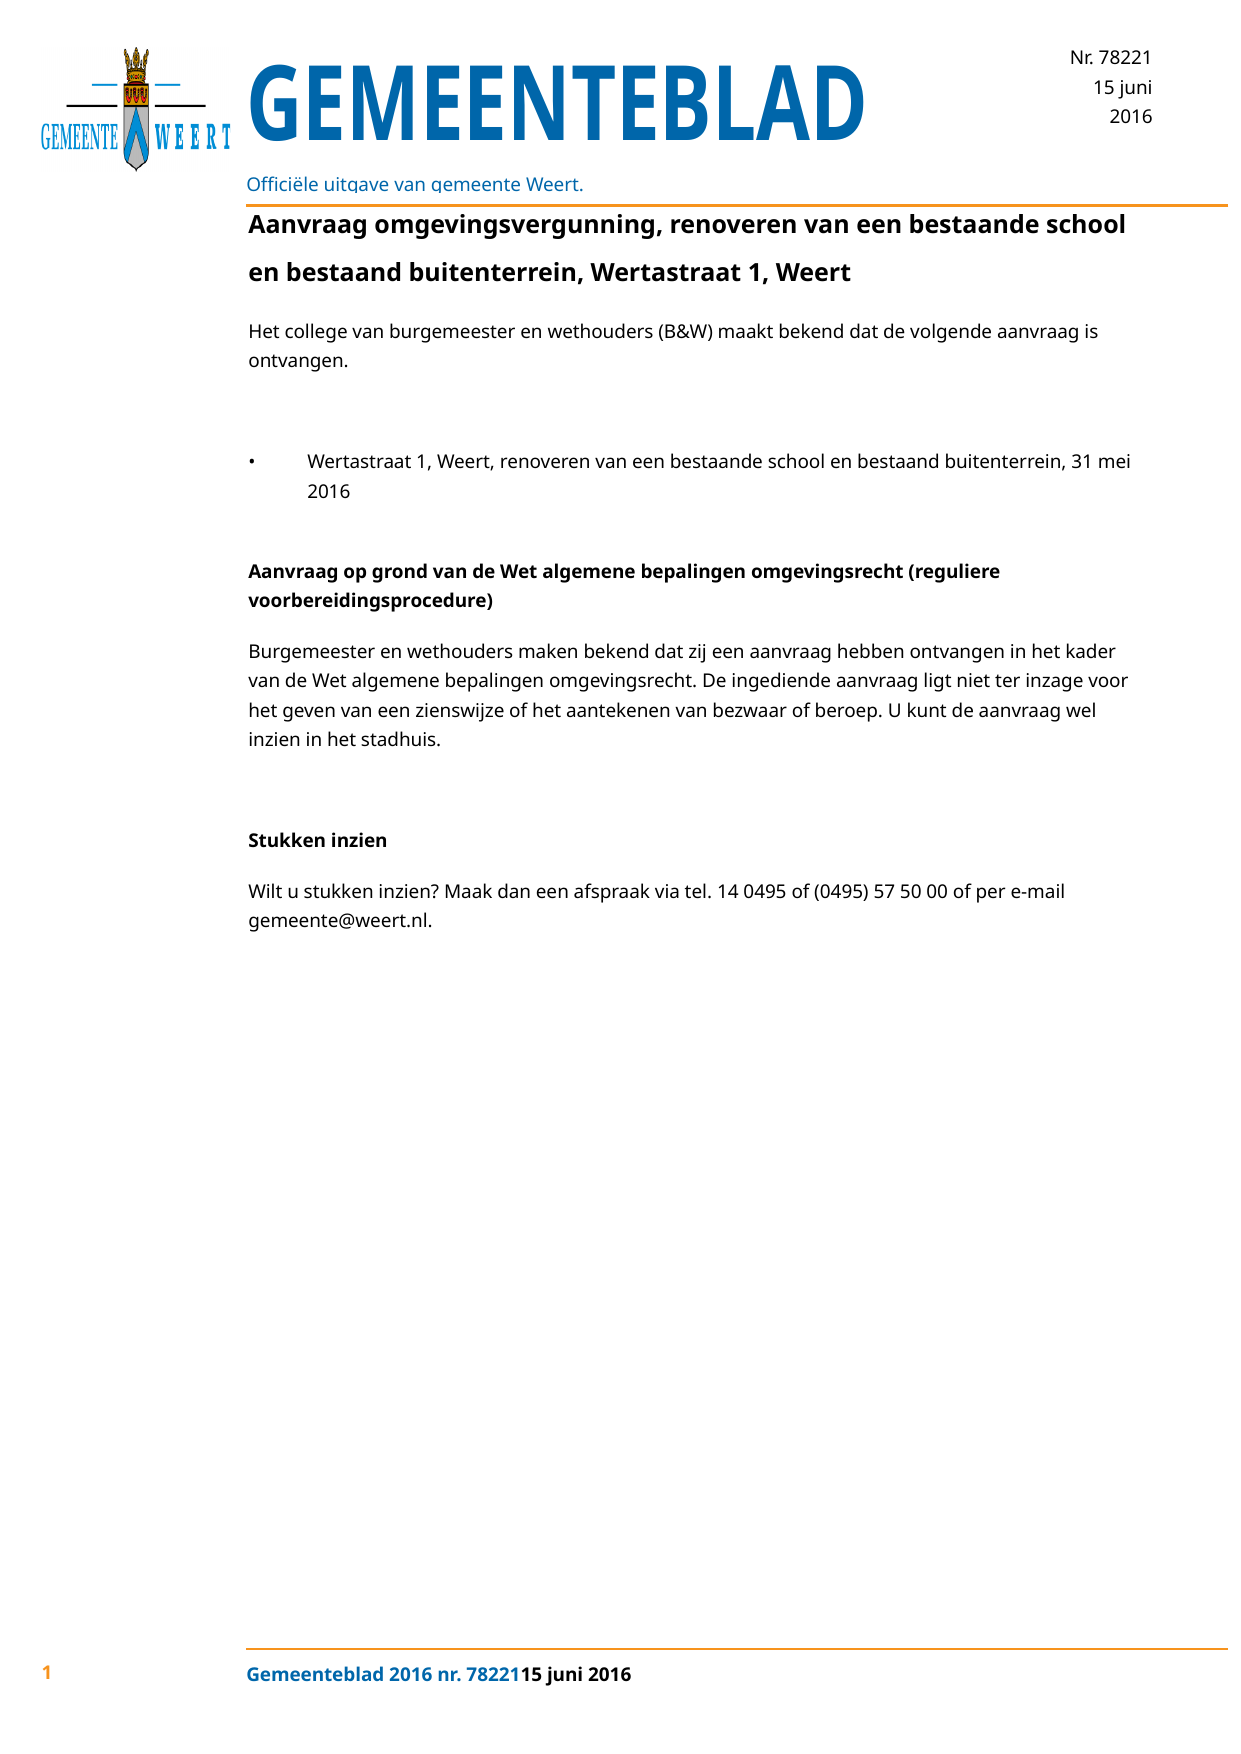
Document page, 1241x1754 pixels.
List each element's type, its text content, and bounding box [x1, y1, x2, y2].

text Burgemeester en wethouders maken bekend dat zij een aanvraag hebben ontvangen in het kader van de Wet algemene bepalingen omgevingsrecht. De ingediende aanvraag ligt niet ter inzage voor het geven van een zienswijze of het aantekenen van bezwaar of beroep. U kunt de aanvraag wel inzien in het stadhuis. [248, 638, 1152, 752]
text Wilt u stukken inzien? Maak dan een afspraak via tel. 14 0495 of (0495) 57 50 00 of per e-mail gemeente@weert.nl. [248, 878, 1152, 933]
picture [41, 47, 231, 172]
text Het college van burgemeester en wethouders (B&W) maakt bekend dat de volgende aanvraag is ontvangen. [248, 318, 1152, 373]
text Aanvraag op grond van de Wet algemene bepalingen omgevingsrecht (reguliere voorbereidingsprocedure) [248, 558, 1152, 613]
list Wertastraat 1, Weert, renoveren van een bestaande school en bestaand buitenterrein, 31 mei 2016 [248, 448, 1152, 504]
text Aanvraag omgevingsvergunning, renoveren van een bestaande school en bestaand buitenterrein, Wertastraat 1, Weert [248, 207, 1152, 288]
text Stukken inzien [248, 827, 1152, 853]
